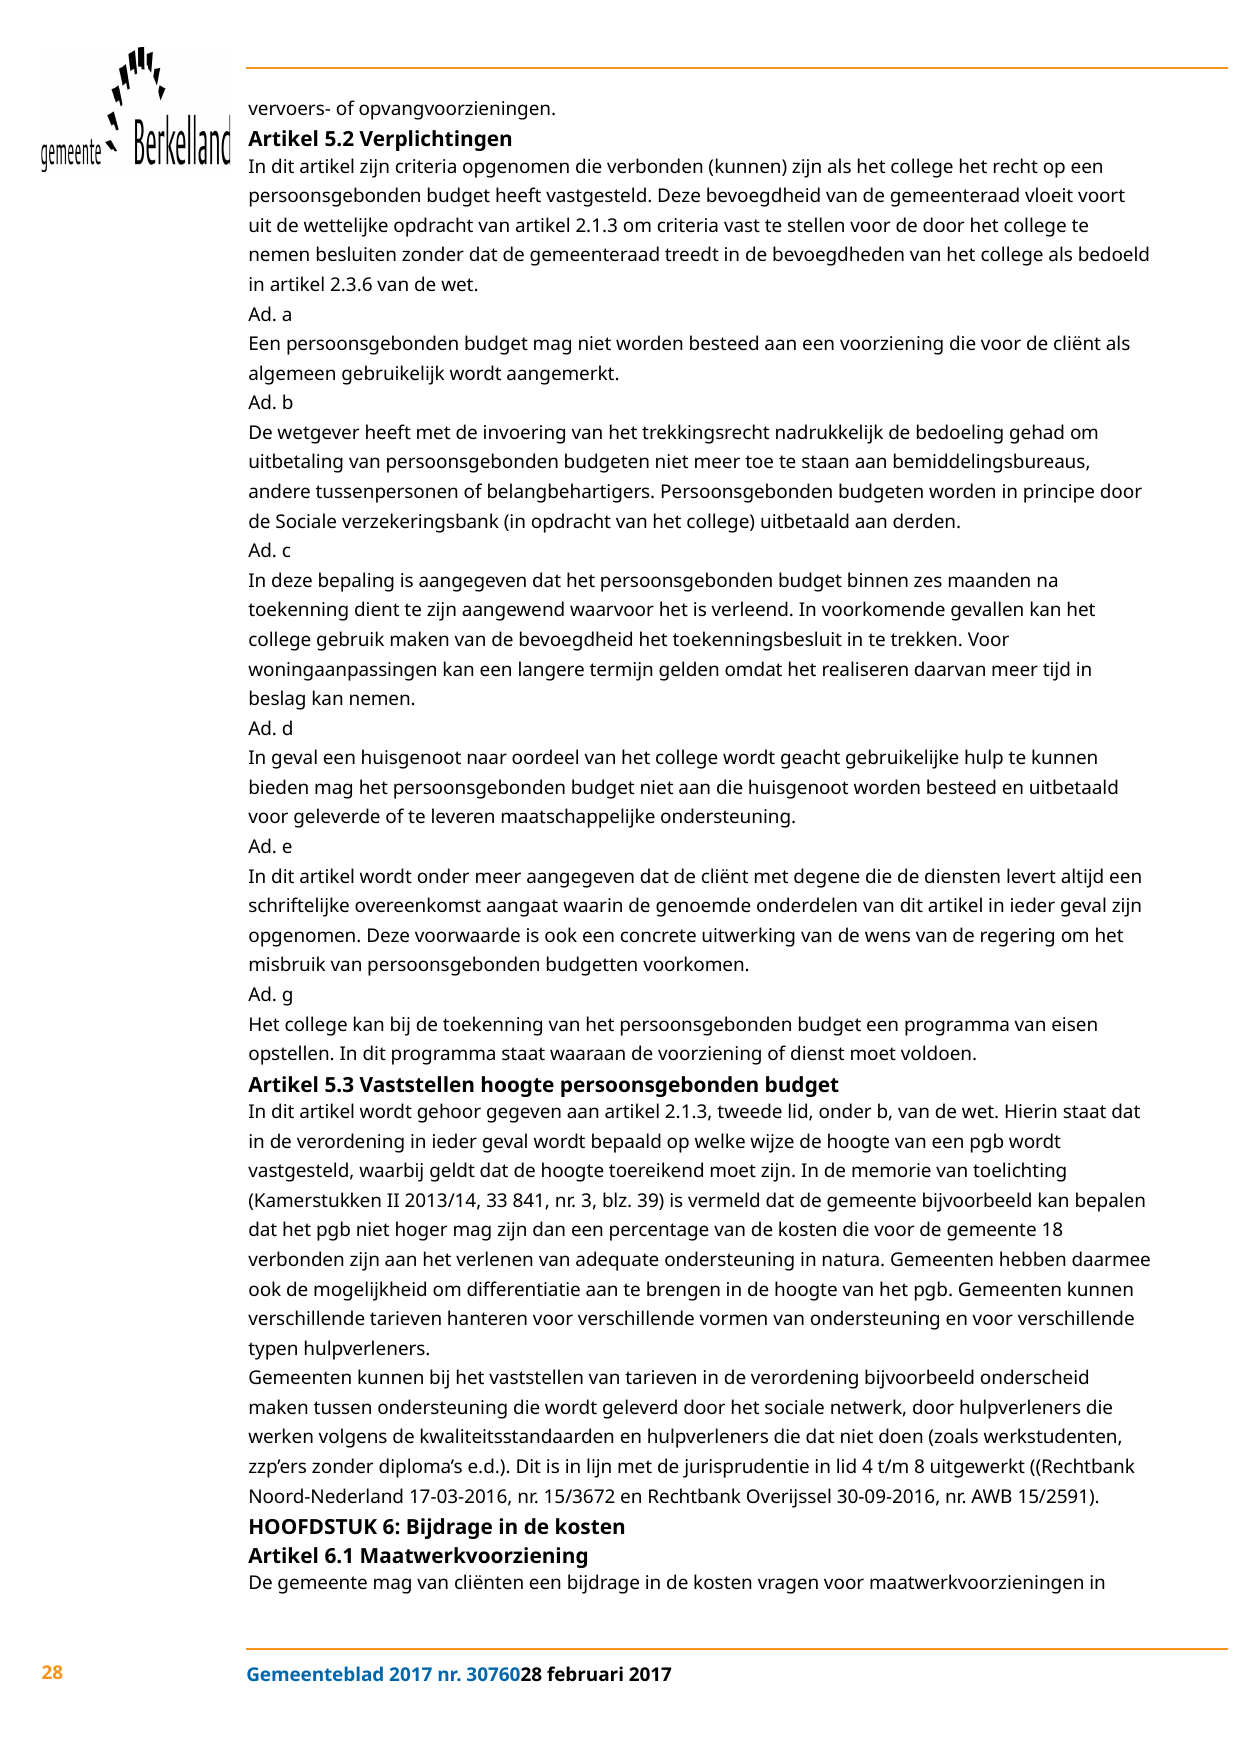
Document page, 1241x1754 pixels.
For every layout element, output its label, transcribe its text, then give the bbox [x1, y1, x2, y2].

text In deze bepaling is aangegeven dat het persoonsgebonden budget binnen zes maanden na toekenning dient te zijn aangewend waarvoor het is verleend. In voorkomende gevallen kan het college gebruik maken van de bevoegdheid het toekenningsbesluit in te trekken. Voor woningaanpassingen kan een langere termijn gelden omdat het realiseren daarvan meer tijd in beslag kan nemen. [248, 567, 1152, 711]
text In geval een huisgenoot naar oordeel van het college wordt geacht gebruikelijke hulp te kunnen bieden mag het persoonsgebonden budget niet aan die huisgenoot worden besteed en uitbetaald voor geleverde of te leveren maatschappelijke ondersteuning. [248, 744, 1152, 829]
text Artikel 6.1 Maatwerkvoorziening [248, 1541, 1152, 1569]
text Ad. c [248, 537, 1152, 563]
text In dit artikel zijn criteria opgenomen die verbonden (kunnen) zijn als het college het recht op een persoonsgebonden budget heeft vastgesteld. Deze bevoegdheid van de gemeenteraad vloeit voort uit de wettelijke opdracht van artikel 2.1.3 om criteria vast te stellen voor de door het college te nemen besluiten zonder dat de gemeenteraad treedt in de bevoegdheden van het college als bedoeld in artikel 2.3.6 van de wet. [248, 153, 1152, 297]
text Artikel 5.3 Vaststellen hoogte persoonsgebonden budget [248, 1070, 1152, 1098]
text De gemeente mag van cliënten een bijdrage in de kosten vragen voor maatwerkvoorzieningen in [248, 1569, 1152, 1595]
text Ad. a [248, 301, 1152, 326]
picture [41, 47, 231, 172]
text vervoers‐ of opvangvoorzieningen. [248, 95, 1152, 121]
text Een persoonsgebonden budget mag niet worden besteed aan een voorziening die voor de cliënt als algemeen gebruikelijk wordt aangemerkt. [248, 330, 1152, 386]
text In dit artikel wordt gehoor gegeven aan artikel 2.1.3, tweede lid, onder b, van de wet. Hierin staat dat in de verordening in ieder geval wordt bepaald op welke wijze de hoogte van een pgb wordt vastgesteld, waarbij geldt dat de hoogte toereikend moet zijn. In de memorie van toelichting (Kamerstukken II 2013/14, 33 841, nr. 3, blz. 39) is vermeld dat de gemeente bijvoorbeeld kan bepalen dat het pgb niet hoger mag zijn dan een percentage van de kosten die voor de gemeente 18 verbonden zijn aan het verlenen van adequate ondersteuning in natura. Gemeenten hebben daarmee ook de mogelijkheid om differentiatie aan te brengen in de hoogte van het pgb. Gemeenten kunnen verschillende tarieven hanteren voor verschillende vormen van ondersteuning en voor verschillende typen hulpverleners. [248, 1098, 1152, 1361]
text De wetgever heeft met de invoering van het trekkingsrecht nadrukkelijk de bedoeling gehad om uitbetaling van persoonsgebonden budgeten niet meer toe te staan aan bemiddelingsbureaus, andere tussenpersonen of belangbehartigers. Persoonsgebonden budgeten worden in principe door de Sociale verzekeringsbank (in opdracht van het college) uitbetaald aan derden. [248, 419, 1152, 533]
text Artikel 5.2 Verplichtingen [248, 124, 1152, 153]
text Het college kan bij de toekenning van het persoonsgebonden budget een programma van eisen opstellen. In dit programma staat waaraan de voorziening of dienst moet voldoen. [248, 1011, 1152, 1066]
text Ad. d [248, 715, 1152, 741]
text Gemeenten kunnen bij het vaststellen van tarieven in de verordening bijvoorbeeld onderscheid maken tussen ondersteuning die wordt geleverd door het sociale netwerk, door hulpverleners die werken volgens de kwaliteitsstandaarden en hulpverleners die dat niet doen (zoals werkstudenten, zzp’ers zonder diploma’s e.d.). Dit is in lijn met de jurisprudentie in lid 4 t/m 8 uitgewerkt ((Rechtbank Noord-Nederland 17-03-2016, nr. 15/3672 en Rechtbank Overijssel 30-09-2016, nr. AWB 15/2591). [248, 1364, 1152, 1509]
text HOOFDSTUK 6: Bijdrage in de kosten [248, 1512, 1152, 1541]
text Ad. b [248, 389, 1152, 415]
text Ad. g [248, 981, 1152, 1007]
text Ad. e [248, 833, 1152, 859]
text In dit artikel wordt onder meer aangegeven dat de cliënt met degene die de diensten levert altijd een schriftelijke overeenkomst aangaat waarin de genoemde onderdelen van dit artikel in ieder geval zijn opgenomen. Deze voorwaarde is ook een concrete uitwerking van de wens van de regering om het misbruik van persoonsgebonden budgetten voorkomen. [248, 863, 1152, 977]
